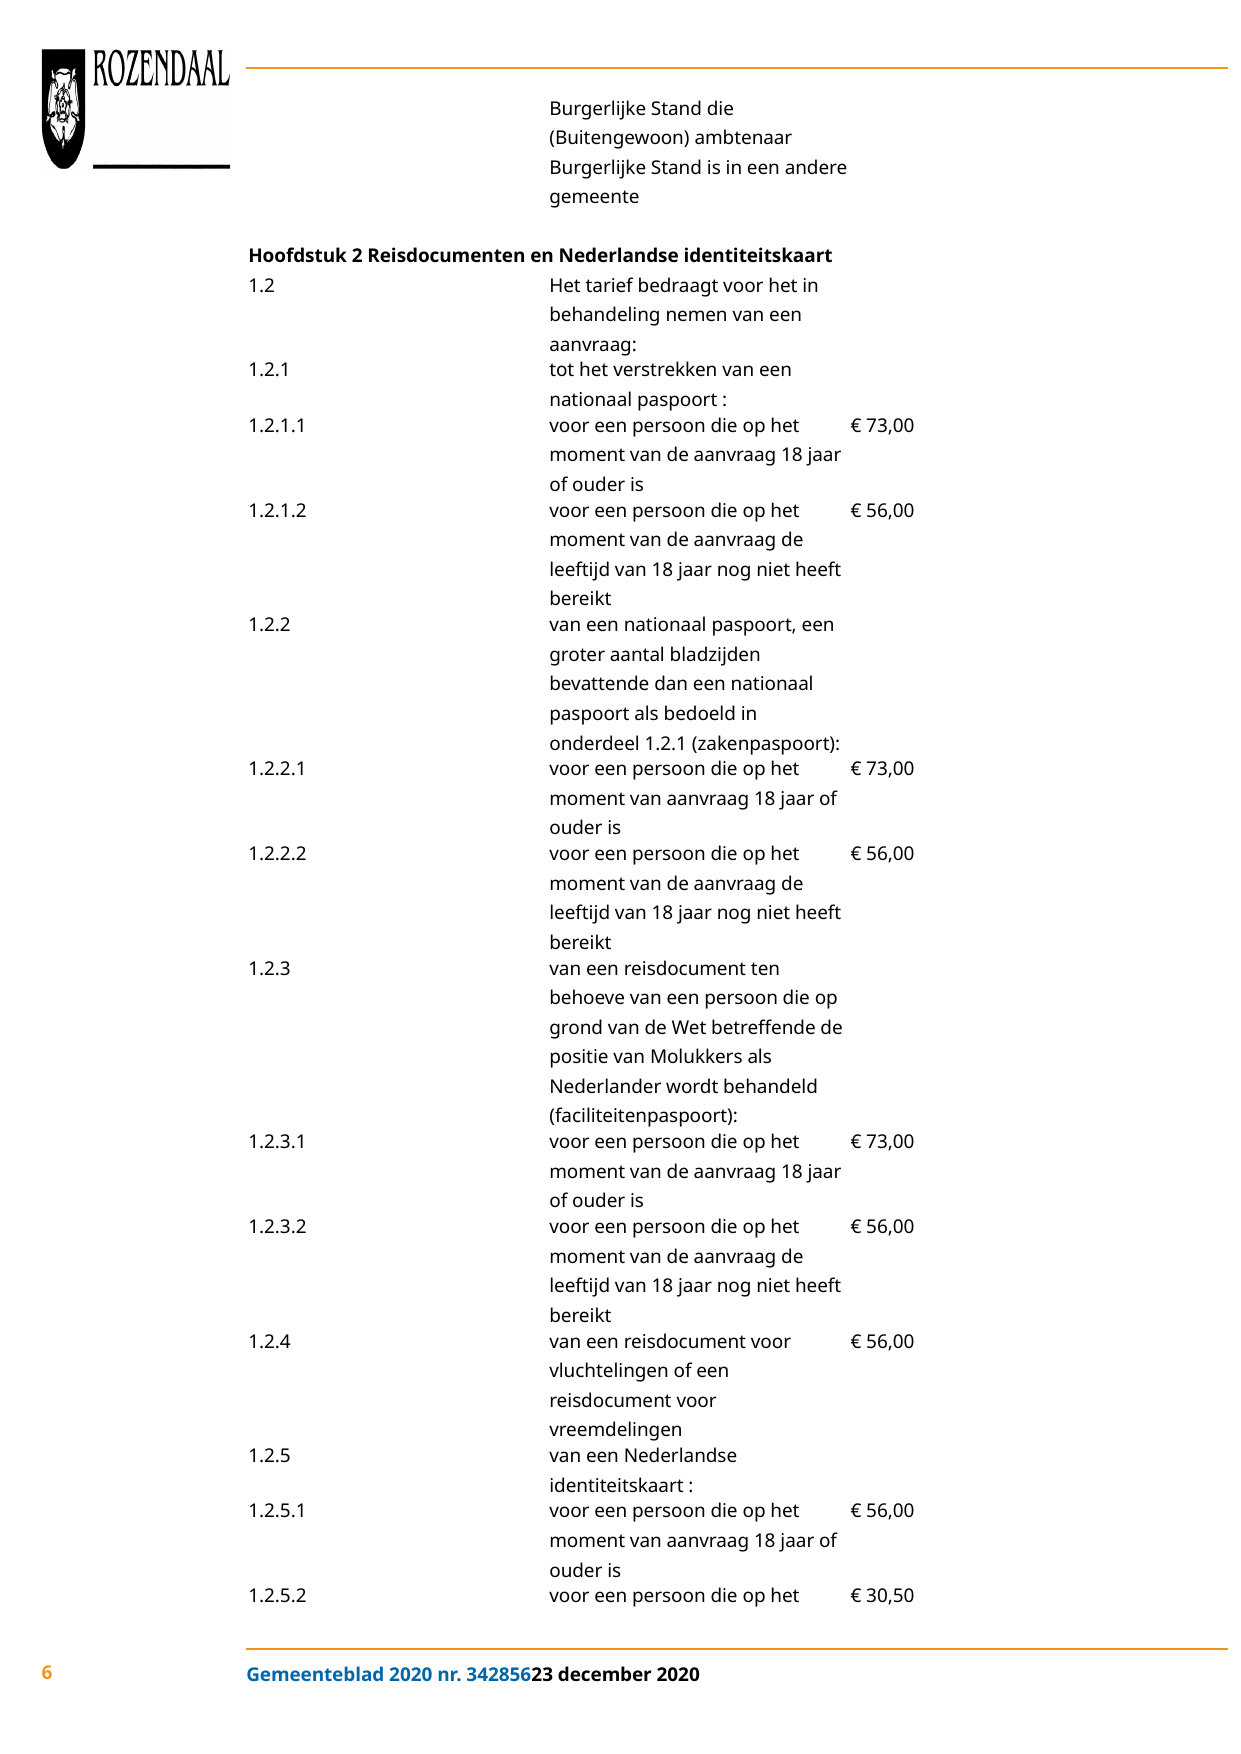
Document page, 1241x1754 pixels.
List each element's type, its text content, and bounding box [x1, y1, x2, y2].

table_cell 1.2.2.1 [248, 755, 549, 840]
table_cell voor een persoon die op het moment van de aanvraag 18 jaar of ouder is [549, 1129, 850, 1213]
table_cell voor een persoon die op het moment van aanvraag 18 jaar of ouder is [549, 1498, 850, 1582]
table_cell 1.2.2.2 [248, 840, 549, 955]
table_cell 1.2.5.2 [248, 1583, 549, 1608]
table_cell van een reisdocument voor vluchtelingen of een reisdocument voor vreemdelingen [549, 1328, 850, 1442]
table_cell 1.2.3.1 [248, 1129, 549, 1213]
table_cell [850, 611, 1152, 755]
table_header Het tarief bedraagt voor het in behandeling nemen van een aanvraag: [549, 272, 850, 357]
table_cell voor een persoon die op het moment van de aanvraag de leeftijd van 18 jaar nog niet heeft bereikt [549, 497, 850, 611]
table_header 1.2 [248, 272, 549, 357]
table_header [850, 272, 1152, 357]
table_cell 1.2.2 [248, 611, 549, 755]
text Hoofdstuk 2 Reisdocumenten en Nederlandse identiteitskaart [248, 242, 1152, 268]
table_cell € 73,00 [850, 1129, 1152, 1213]
table_cell € 56,00 [850, 497, 1152, 611]
table_cell [850, 95, 1152, 209]
table_cell 1.2.4 [248, 1328, 549, 1442]
table_cell € 56,00 [850, 1328, 1152, 1442]
table_cell voor een persoon die op het [549, 1583, 850, 1608]
table_cell [248, 95, 549, 209]
table_cell voor een persoon die op het moment van de aanvraag de leeftijd van 18 jaar nog niet heeft bereikt [549, 1213, 850, 1328]
table_cell 1.2.3 [248, 955, 549, 1128]
table_cell [850, 357, 1152, 412]
table_cell Burgerlijke Stand die (Buitengewoon) ambtenaar Burgerlijke Stand is in een andere gemeente [549, 95, 850, 209]
table_cell 1.2.5 [248, 1442, 549, 1498]
picture [41, 47, 231, 172]
table_cell voor een persoon die op het moment van de aanvraag de leeftijd van 18 jaar nog niet heeft bereikt [549, 840, 850, 955]
table_cell € 73,00 [850, 412, 1152, 497]
table_cell [850, 955, 1152, 1128]
table_cell [850, 1442, 1152, 1498]
table_cell € 56,00 [850, 1213, 1152, 1328]
table_cell 1.2.1.2 [248, 497, 549, 611]
table_cell van een nationaal paspoort, een groter aantal bladzijden bevattende dan een nationaal paspoort als bedoeld in onderdeel 1.2.1 (zakenpaspoort): [549, 611, 850, 755]
table_cell 1.2.1.1 [248, 412, 549, 497]
table_cell € 30,50 [850, 1583, 1152, 1608]
table_cell € 73,00 [850, 755, 1152, 840]
table_cell voor een persoon die op het moment van de aanvraag 18 jaar of ouder is [549, 412, 850, 497]
table_cell 1.2.5.1 [248, 1498, 549, 1582]
table_cell 1.2.1 [248, 357, 549, 412]
table_cell van een reisdocument ten behoeve van een persoon die op grond van de Wet betreffende de positie van Molukkers als Nederlander wordt behandeld (faciliteitenpaspoort): [549, 955, 850, 1128]
table_cell tot het verstrekken van een nationaal paspoort : [549, 357, 850, 412]
table_cell € 56,00 [850, 1498, 1152, 1582]
table_cell van een Nederlandse identiteitskaart : [549, 1442, 850, 1498]
table_cell € 56,00 [850, 840, 1152, 955]
table_cell voor een persoon die op het moment van aanvraag 18 jaar of ouder is [549, 755, 850, 840]
table_cell 1.2.3.2 [248, 1213, 549, 1328]
